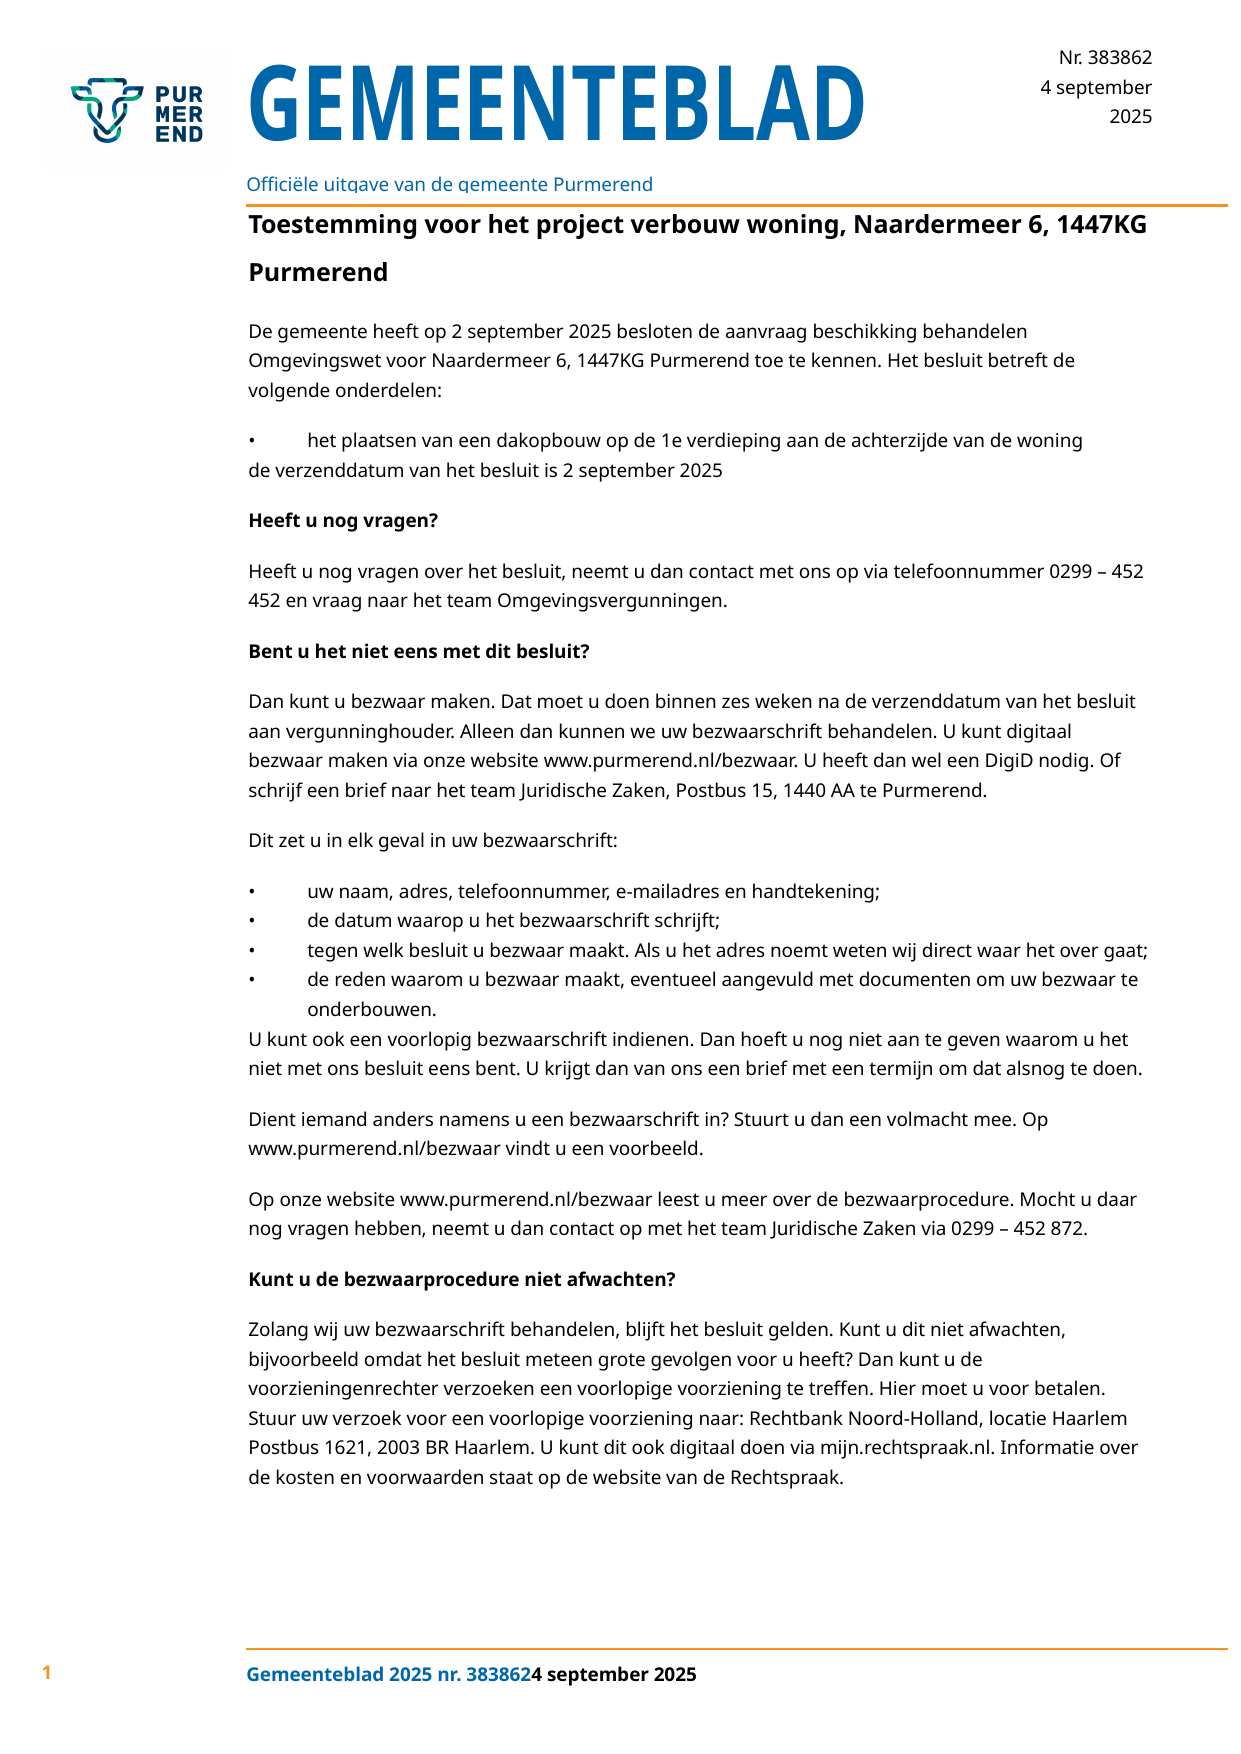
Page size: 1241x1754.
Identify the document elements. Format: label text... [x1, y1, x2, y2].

text Dient iemand anders namens u een bezwaarschrift in? Stuurt u dan een volmacht mee. Op www.purmerend.nl/bezwaar vindt u een voorbeeld. [248, 1106, 1152, 1161]
text De gemeente heeft op 2 september 2025 besloten de aanvraag beschikking behandelen Omgevingswet voor Naardermeer 6, 1447KG Purmerend toe te kennen. Het besluit betreft de volgende onderdelen: [248, 318, 1152, 403]
text Op onze website www.purmerend.nl/bezwaar leest u meer over de bezwaarprocedure. Mocht u daar nog vragen hebben, neemt u dan contact op met het team Juridische Zaken via 0299 – 452 872. [248, 1186, 1152, 1241]
text Kunt u de bezwaarprocedure niet afwachten? [248, 1266, 1152, 1292]
list het plaatsen van een dakopbouw op de 1e verdieping aan de achterzijde van de woning [248, 427, 1152, 453]
text Dit zet u in elk geval in uw bezwaarschrift: [248, 827, 1152, 853]
list de datum waarop u het bezwaarschrift schrijft; [248, 907, 1152, 933]
list tegen welk besluit u bezwaar maakt. Als u het adres noemt weten wij direct waar het over gaat; [248, 937, 1152, 963]
list uw naam, adres, telefoonnummer, e-mailadres en handtekening; [248, 878, 1152, 904]
text Bent u het niet eens met dit besluit? [248, 638, 1152, 664]
text de verzenddatum van het besluit is 2 september 2025 [248, 457, 1152, 483]
text Heeft u nog vragen over het besluit, neemt u dan contact met ons op via telefoonnummer 0299 – 452 452 en vraag naar het team Omgevingsvergunningen. [248, 558, 1152, 613]
text U kunt ook een voorlopig bezwaarschrift indienen. Dan hoeft u nog niet aan te geven waarom u het niet met ons besluit eens bent. U krijgt dan van ons een brief met een termijn om dat alsnog te doen. [248, 1026, 1152, 1081]
text Heeft u nog vragen? [248, 507, 1152, 533]
text Dan kunt u bezwaar maken. Dat moet u doen binnen zes weken na de verzenddatum van het besluit aan vergunninghouder. Alleen dan kunnen we uw bezwaarschrift behandelen. U kunt digitaal bezwaar maken via onze website www.purmerend.nl/bezwaar. U heeft dan wel een DigiD nodig. Of schrijf een brief naar het team Juridische Zaken, Postbus 15, 1440 AA te Purmerend. [248, 688, 1152, 803]
picture [41, 47, 231, 172]
text Zolang wij uw bezwaarschrift behandelen, blijft het besluit gelden. Kunt u dit niet afwachten, bijvoorbeeld omdat het besluit meteen grote gevolgen voor u heeft? Dan kunt u de voorzieningenrechter verzoeken een voorlopige voorziening te treffen. Hier moet u voor betalen. Stuur uw verzoek voor een voorlopige voorziening naar: Rechtbank Noord-Holland, locatie Haarlem Postbus 1621, 2003 BR Haarlem. U kunt dit ook digitaal doen via mijn.rechtspraak.nl. Informatie over de kosten en voorwaarden staat op de website van de Rechtspraak. [248, 1316, 1152, 1490]
text Toestemming voor het project verbouw woning, Naardermeer 6, 1447KG Purmerend [248, 207, 1152, 288]
list de reden waarom u bezwaar maakt, eventueel aangevuld met documenten om uw bezwaar te onderbouwen. [248, 967, 1152, 1022]
